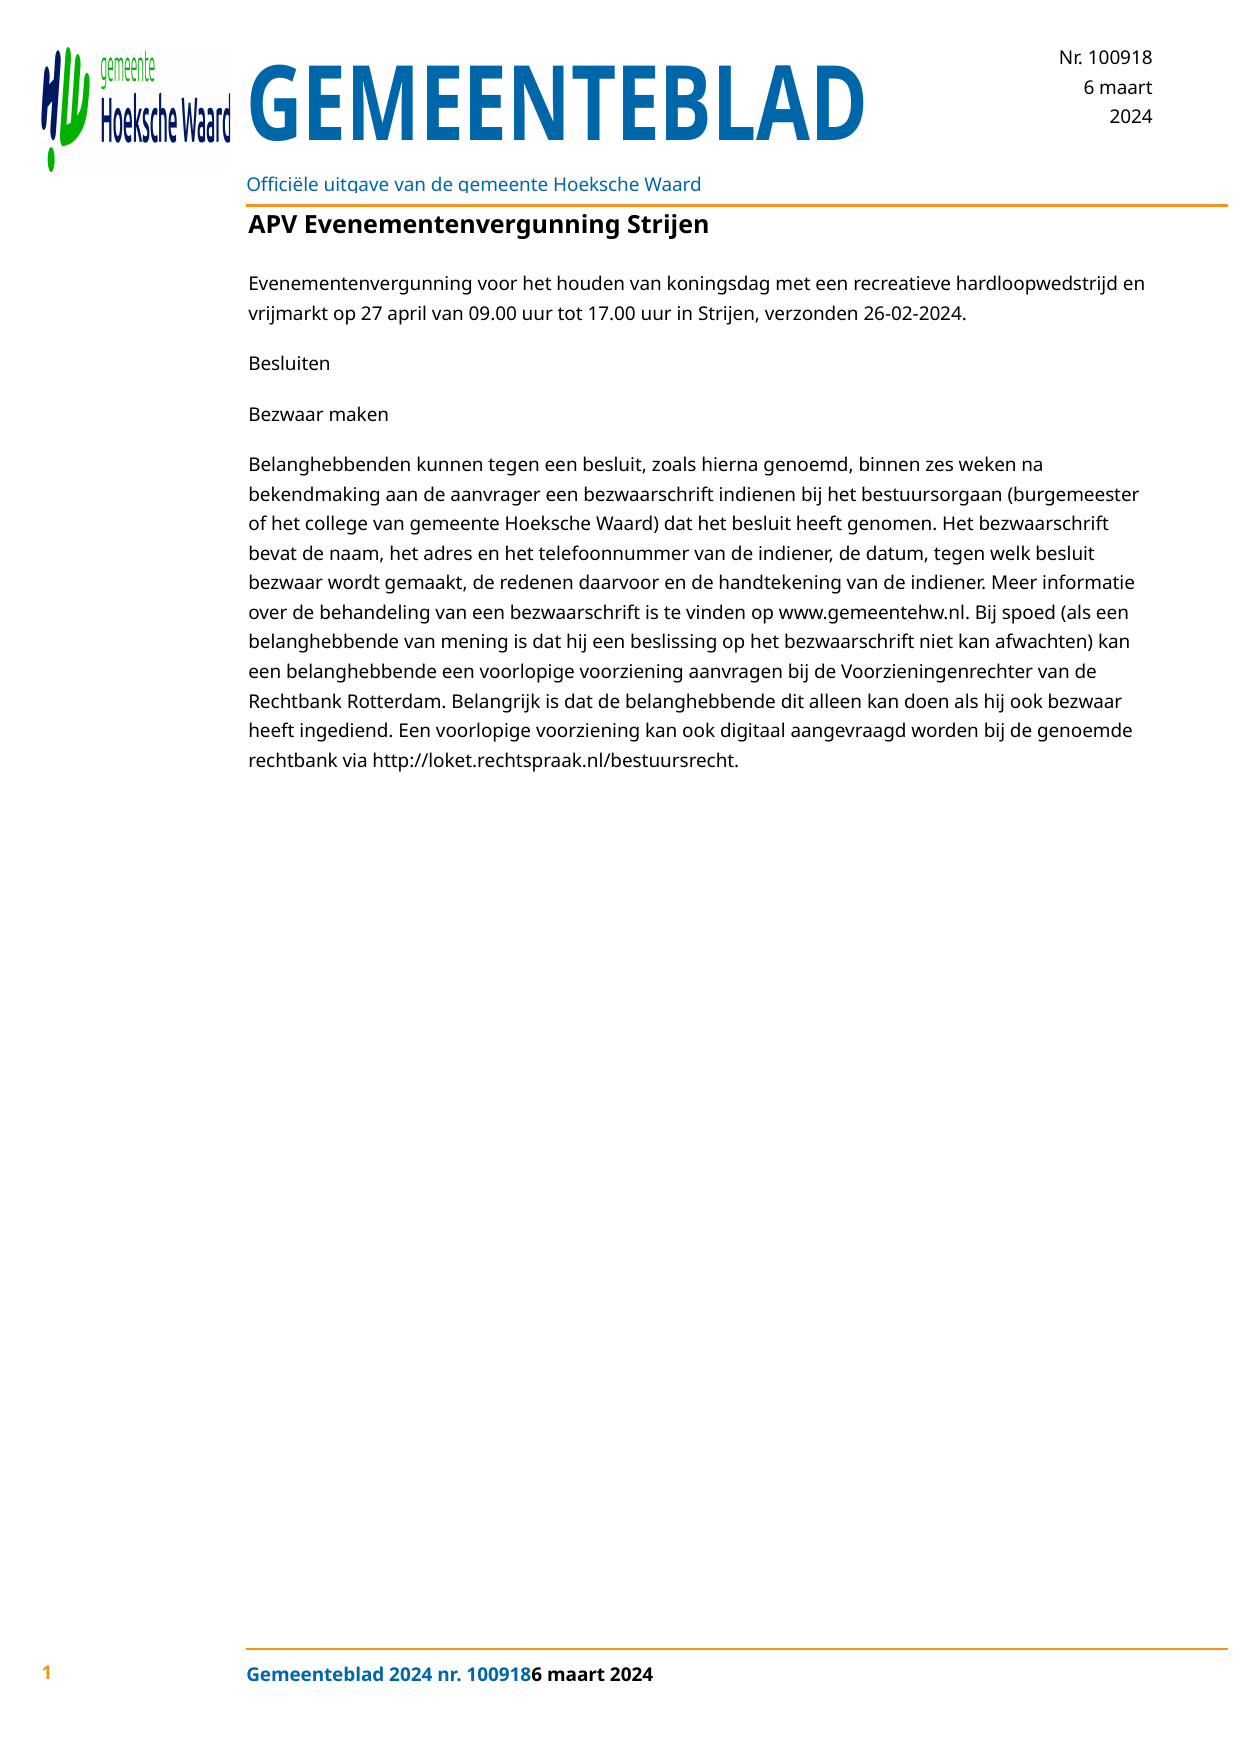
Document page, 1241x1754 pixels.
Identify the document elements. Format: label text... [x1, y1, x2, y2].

text Evenementenvergunning voor het houden van koningsdag met een recreatieve hardloopwedstrijd en vrijmarkt op 27 april van 09.00 uur tot 17.00 uur in Strijen, verzonden 26-02-2024. [248, 270, 1152, 326]
text Besluiten [248, 350, 1152, 376]
text Belanghebbenden kunnen tegen een besluit, zoals hierna genoemd, binnen zes weken na bekendmaking aan de aanvrager een bezwaarschrift indienen bij het bestuursorgaan (burgemeester of het college van gemeente Hoeksche Waard) dat het besluit heeft genomen. Het bezwaarschrift bevat de naam, het adres en het telefoonnummer van de indiener, de datum, tegen welk besluit bezwaar wordt gemaakt, de redenen daarvoor en de handtekening van de indiener. Meer informatie over de behandeling van een bezwaarschrift is te vinden op www.gemeentehw.nl. Bij spoed (als een belanghebbende van mening is dat hij een beslissing op het bezwaarschrift niet kan afwachten) kan een belanghebbende een voorlopige voorziening aanvragen bij de Voorzieningenrechter van de Rechtbank Rotterdam. Belangrijk is dat de belanghebbende dit alleen kan doen als hij ook bezwaar heeft ingediend. Een voorlopige voorziening kan ook digitaal aangevraagd worden bij de genoemde rechtbank via http://loket.rechtspraak.nl/bestuursrecht. [248, 451, 1152, 773]
picture [41, 47, 231, 172]
text APV Evenementenvergunning Strijen [248, 207, 1152, 241]
text Bezwaar maken [248, 401, 1152, 426]
